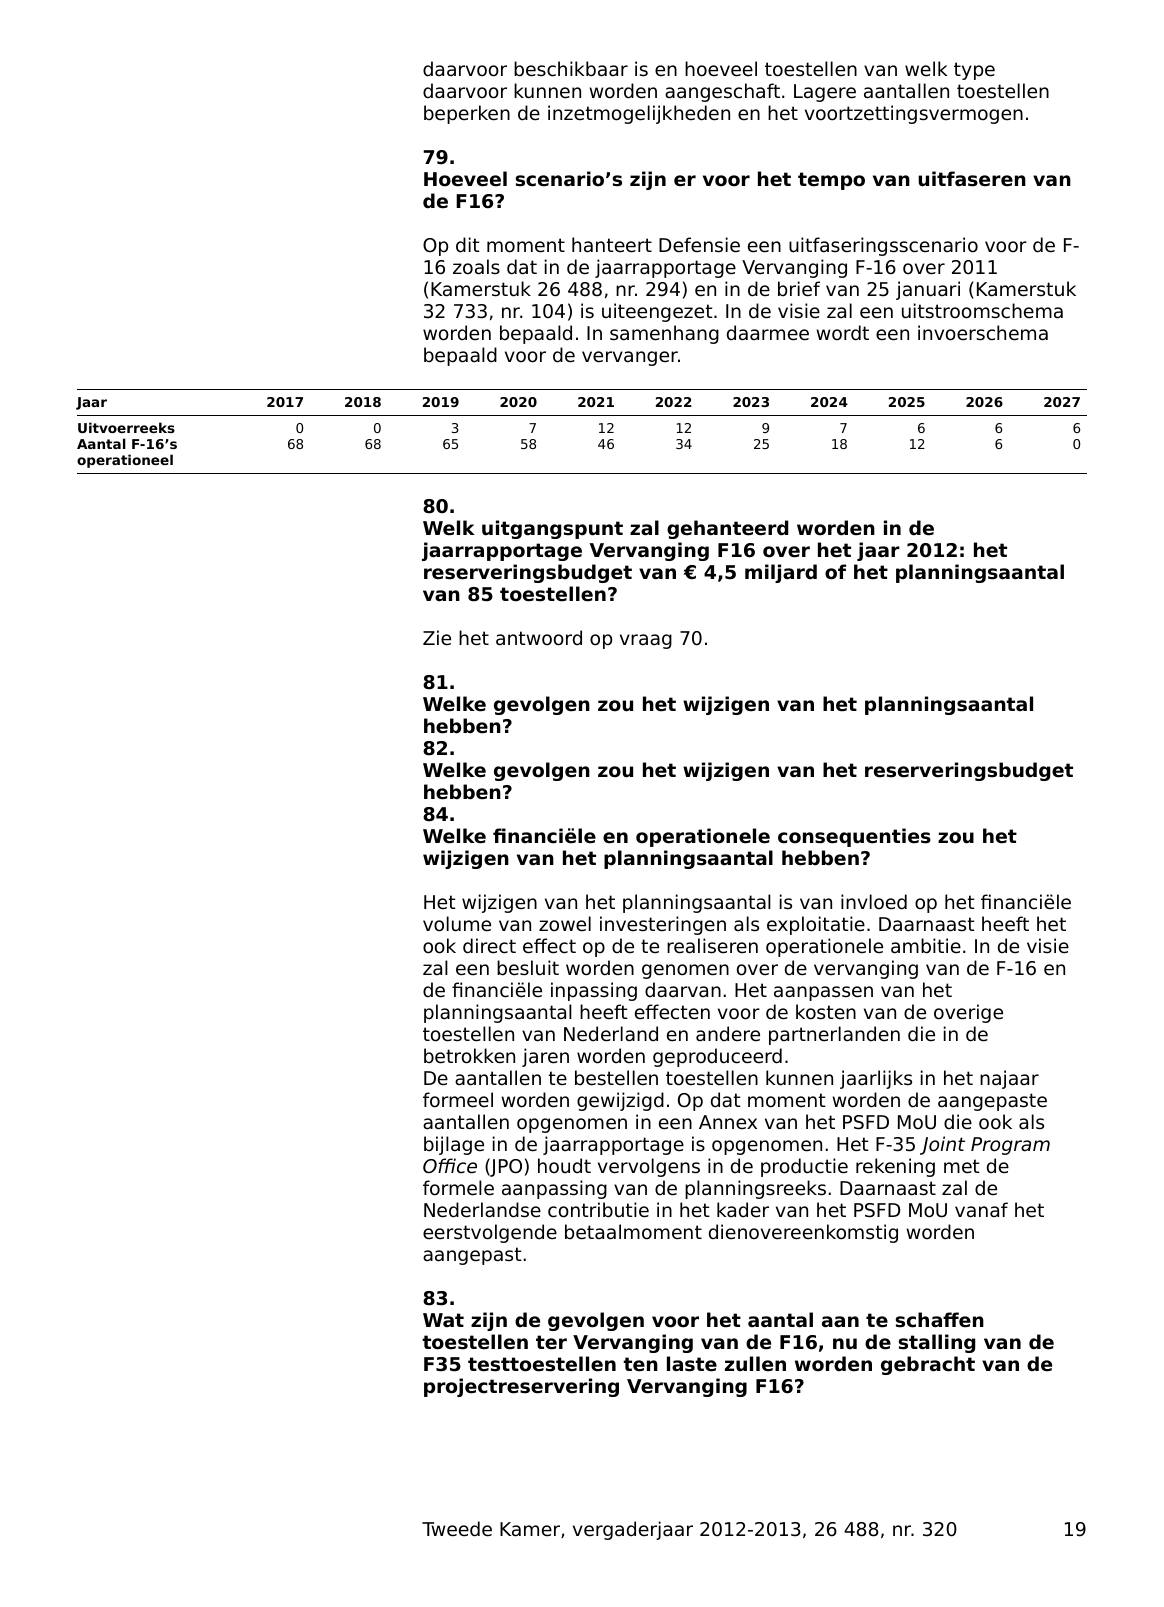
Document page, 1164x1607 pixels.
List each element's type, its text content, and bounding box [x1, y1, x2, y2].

table_cell 9 [698, 416, 776, 437]
table_cell 3 [388, 416, 465, 437]
table_cell 34 [621, 437, 698, 473]
table_cell Uitvoerreeks [77, 416, 232, 437]
text Wat zijn de gevolgen voor het aantal aan te schaffen toestellen ter Vervanging van de F16, nu de stalling van de F35 testtoestellen ten laste zullen worden gebracht van de projectreservering Vervanging F16? [422, 1310, 1087, 1398]
table_cell 6 [854, 416, 931, 437]
table_cell 6 [931, 437, 1009, 473]
table_cell 18 [776, 437, 853, 473]
table_cell 58 [465, 437, 543, 473]
table_cell 0 [1009, 437, 1087, 473]
text De aantallen te bestellen toestellen kunnen jaarlijks in het najaar formeel worden gewijzigd. Op dat moment worden de aangepaste aantallen opgenomen in een Annex van het PSFD MoU die ook als bijlage in de jaarrapportage is opgenomen. Het F-35 Joint Program Office (JPO) houdt vervolgens in de productie rekening met de formele aanpassing van de planningsreeks. Daarnaast zal de Nederlandse contributie in het kader van het PSFD MoU vanaf het eerstvolgende betaalmoment dienovereenkomstig worden aangepast. [422, 1068, 1087, 1266]
table_header 2026 [931, 390, 1009, 415]
table_cell 7 [465, 416, 543, 437]
table_header 2021 [543, 390, 621, 415]
table_cell 68 [232, 437, 310, 473]
table_cell 12 [543, 416, 621, 437]
table_header 2018 [310, 390, 387, 415]
text 84. [422, 804, 1087, 826]
table_cell 65 [388, 437, 465, 473]
table_header 2019 [388, 390, 465, 415]
text Hoeveel scenario’s zijn er voor het tempo van uitfaseren van de F16? [422, 169, 1087, 213]
table_header 2027 [1009, 390, 1087, 415]
text 82. [422, 738, 1087, 760]
text 83. [422, 1288, 1087, 1310]
text Welke gevolgen zou het wijzigen van het reserveringsbudget hebben? [422, 760, 1087, 804]
text Het wijzigen van het planningsaantal is van invloed op het financiële volume van zowel investeringen als exploitatie. Daarnaast heeft het ook direct effect op de te realiseren operationele ambitie. In de visie zal een besluit worden genomen over de vervanging van de F-16 en de financiële inpassing daarvan. Het aanpassen van het planningsaantal heeft effecten voor de kosten van de overige toestellen van Nederland en andere partnerlanden die in de betrokken jaren worden geproduceerd. [422, 892, 1087, 1068]
table_header 2020 [465, 390, 543, 415]
text daarvoor beschikbaar is en hoeveel toestellen van welk type daarvoor kunnen worden aangeschaft. Lagere aantallen toestellen beperken de inzetmogelijkheden en het voortzettingsvermogen. [422, 59, 1087, 125]
table_cell 0 [310, 416, 387, 437]
text 81. [422, 672, 1087, 694]
table_cell 6 [1009, 416, 1087, 437]
table_cell 25 [698, 437, 776, 473]
table_header 2023 [698, 390, 776, 415]
text Zie het antwoord op vraag 70. [422, 628, 1087, 650]
text Welke gevolgen zou het wijzigen van het planningsaantal hebben? [422, 694, 1087, 738]
table_header 2017 [232, 390, 310, 415]
table_header Jaar [77, 390, 232, 415]
table_cell 46 [543, 437, 621, 473]
table_cell Aantal F-16’s operationeel [77, 437, 232, 473]
table_cell 12 [621, 416, 698, 437]
table_cell 12 [854, 437, 931, 473]
table_header 2025 [854, 390, 931, 415]
table_header 2022 [621, 390, 698, 415]
text 80. [422, 496, 1087, 518]
text Welke financiële en operationele consequenties zou het wijzigen van het planningsaantal hebben? [422, 826, 1087, 870]
table_cell 7 [776, 416, 853, 437]
text 79. [422, 147, 1087, 169]
text Welk uitgangspunt zal gehanteerd worden in de jaarrapportage Vervanging F16 over het jaar 2012: het reserveringsbudget van € 4,5 miljard of het planningsaantal van 85 toestellen? [422, 518, 1087, 606]
table_header 2024 [776, 390, 853, 415]
table_cell 0 [232, 416, 310, 437]
table_cell 68 [310, 437, 387, 473]
text Op dit moment hanteert Defensie een uitfaseringsscenario voor de F-16 zoals dat in de jaarrapportage Vervanging F-16 over 2011 (Kamerstuk 26 488, nr. 294) en in de brief van 25 januari (Kamerstuk 32 733, nr. 104) is uiteengezet. In de visie zal een uitstroomschema worden bepaald. In samenhang daarmee wordt een invoerschema bepaald voor de vervanger. [422, 235, 1087, 367]
table_cell 6 [931, 416, 1009, 437]
